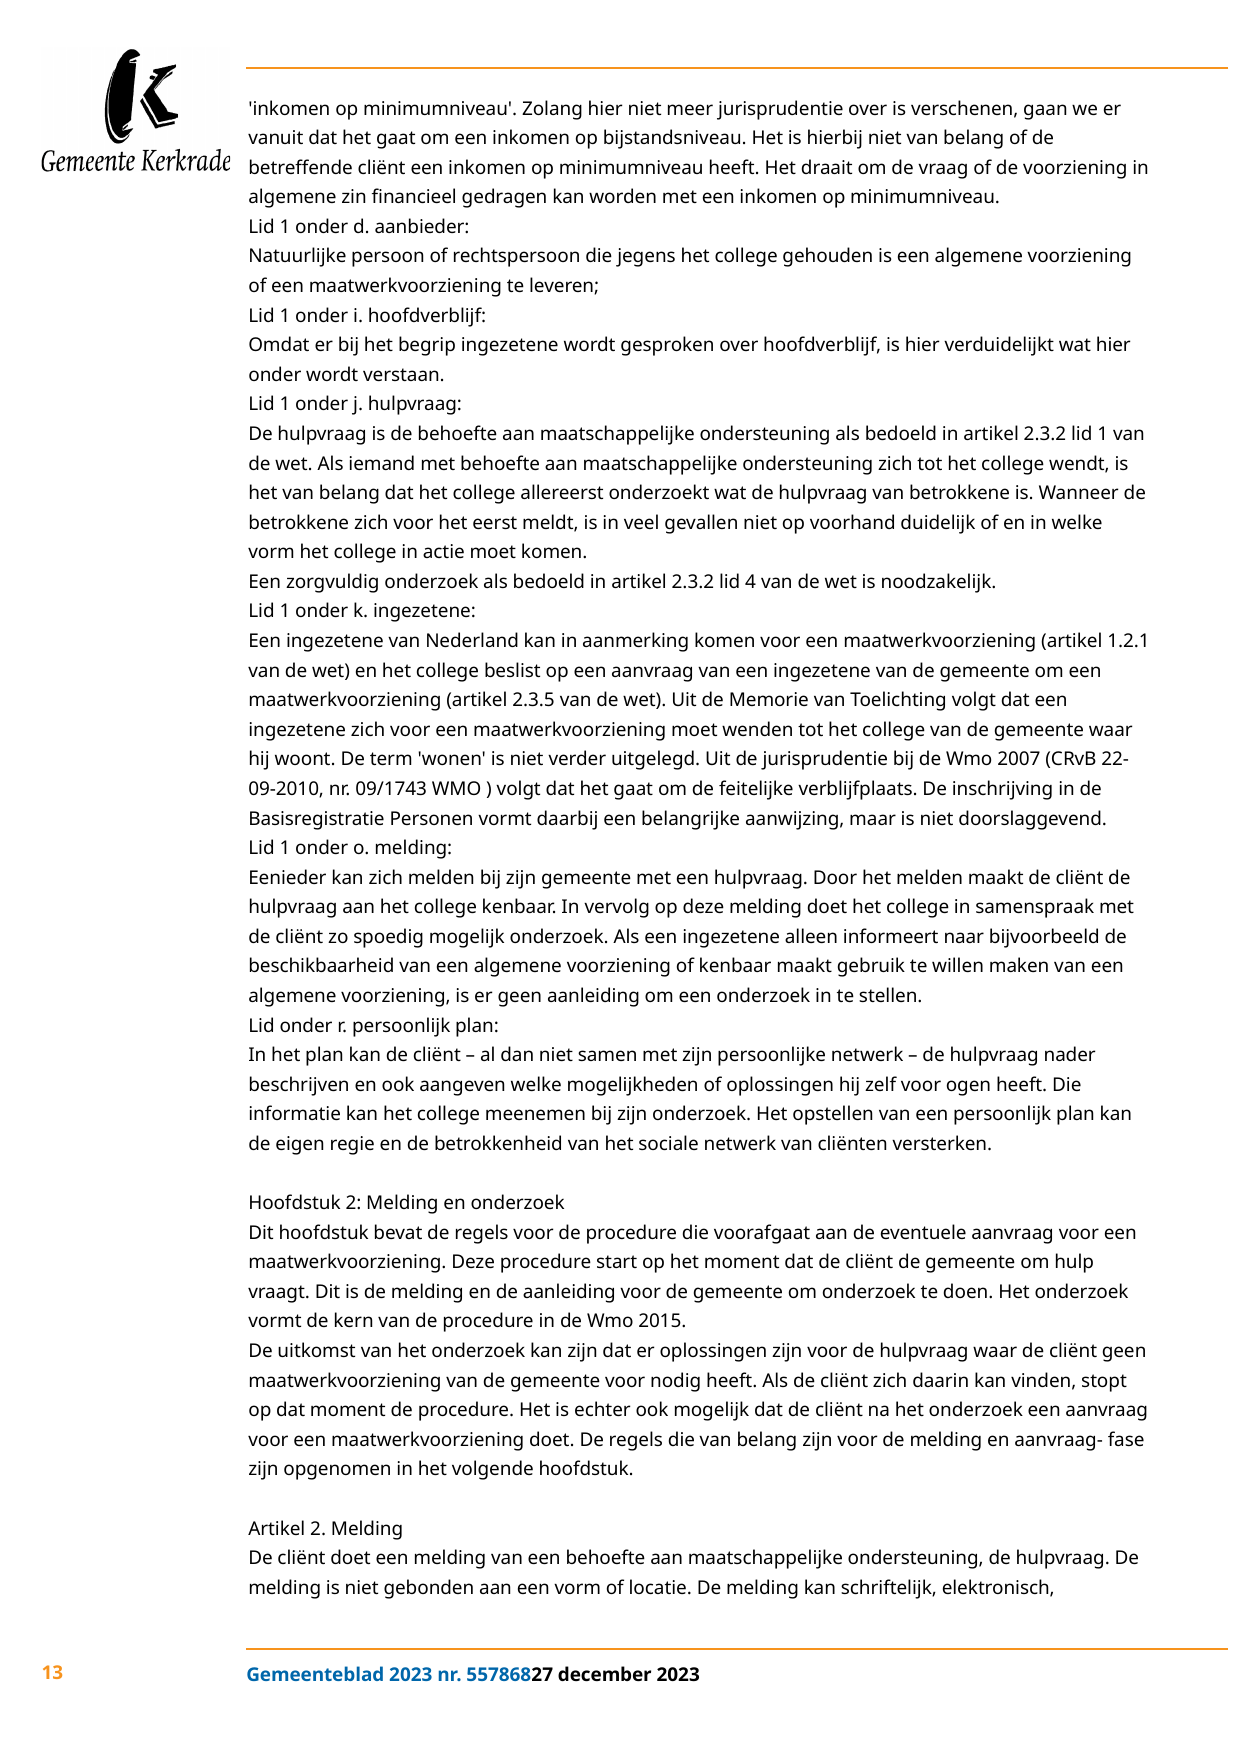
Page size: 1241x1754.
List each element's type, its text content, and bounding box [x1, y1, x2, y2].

text Een zorgvuldig onderzoek als bedoeld in artikel 2.3.2 lid 4 van de wet is noodzakelijk. [248, 568, 1152, 594]
text Lid 1 onder k. ingezetene: [248, 598, 1152, 623]
text 'inkomen op minimumniveau'. Zolang hier niet meer jurisprudentie over is verschenen, gaan we er vanuit dat het gaat om een inkomen op bijstandsniveau. Het is hierbij niet van belang of de betreffende cliënt een inkomen op minimumniveau heeft. Het draait om de vraag of de voorziening in algemene zin financieel gedragen kan worden met een inkomen op minimumniveau. [248, 95, 1152, 209]
text Hoofdstuk 2: Melding en onderzoek [248, 1189, 1152, 1215]
text Omdat er bij het begrip ingezetene wordt gesproken over hoofdverblijf, is hier verduidelijkt wat hier onder wordt verstaan. [248, 331, 1152, 387]
text Lid 1 onder d. aanbieder: [248, 213, 1152, 239]
text Artikel 2. Melding [248, 1515, 1152, 1541]
text De uitkomst van het onderzoek kan zijn dat er oplossingen zijn voor de hulpvraag waar de cliënt geen maatwerkvoorziening van de gemeente voor nodig heeft. Als de cliënt zich daarin kan vinden, stopt op dat moment de procedure. Het is echter ook mogelijk dat de cliënt na het onderzoek een aanvraag voor een maatwerkvoorziening doet. De regels die van belang zijn voor de melding en aanvraag- fase zijn opgenomen in het volgende hoofdstuk. [248, 1337, 1152, 1481]
text Lid 1 onder j. hulpvraag: [248, 391, 1152, 416]
text In het plan kan de cliënt – al dan niet samen met zijn persoonlijke netwerk – de hulpvraag nader beschrijven en ook aangeven welke mogelijkheden of oplossingen hij zelf voor ogen heeft. Die informatie kan het college meenemen bij zijn onderzoek. Het opstellen van een persoonlijk plan kan de eigen regie en de betrokkenheid van het sociale netwerk van cliënten versterken. [248, 1041, 1152, 1156]
text Eenieder kan zich melden bij zijn gemeente met een hulpvraag. Door het melden maakt de cliënt de hulpvraag aan het college kenbaar. In vervolg op deze melding doet het college in samenspraak met de cliënt zo spoedig mogelijk onderzoek. Als een ingezetene alleen informeert naar bijvoorbeeld de beschikbaarheid van een algemene voorziening of kenbaar maakt gebruik te willen maken van een algemene voorziening, is er geen aanleiding om een onderzoek in te stellen. [248, 864, 1152, 1008]
text Natuurlijke persoon of rechtspersoon die jegens het college gehouden is een algemene voorziening of een maatwerkvoorziening te leveren; [248, 243, 1152, 298]
text Lid 1 onder o. melding: [248, 834, 1152, 860]
text Lid 1 onder i. hoofdverblijf: [248, 302, 1152, 328]
text De hulpvraag is de behoefte aan maatschappelijke ondersteuning als bedoeld in artikel 2.3.2 lid 1 van de wet. Als iemand met behoefte aan maatschappelijke ondersteuning zich tot het college wendt, is het van belang dat het college allereerst onderzoekt wat de hulpvraag van betrokkene is. Wanneer de betrokkene zich voor het eerst meldt, is in veel gevallen niet op voorhand duidelijk of en in welke vorm het college in actie moet komen. [248, 420, 1152, 564]
text Een ingezetene van Nederland kan in aanmerking komen voor een maatwerkvoorziening (artikel 1.2.1 van de wet) en het college beslist op een aanvraag van een ingezetene van de gemeente om een maatwerkvoorziening (artikel 2.3.5 van de wet). Uit de Memorie van Toelichting volgt dat een ingezetene zich voor een maatwerkvoorziening moet wenden tot het college van de gemeente waar hij woont. De term 'wonen' is niet verder uitgelegd. Uit de jurisprudentie bij de Wmo 2007 (CRvB 22-09-2010, nr. 09/1743 WMO ) volgt dat het gaat om de feitelijke verblijfplaats. De inschrijving in de Basisregistratie Personen vormt daarbij een belangrijke aanwijzing, maar is niet doorslaggevend. [248, 627, 1152, 831]
text De cliënt doet een melding van een behoefte aan maatschappelijke ondersteuning, de hulpvraag. De melding is niet gebonden aan een vorm of locatie. De melding kan schriftelijk, elektronisch, [248, 1544, 1152, 1600]
text Dit hoofdstuk bevat de regels voor de procedure die voorafgaat aan de eventuele aanvraag voor een maatwerkvoorziening. Deze procedure start op het moment dat de cliënt de gemeente om hulp vraagt. Dit is de melding en de aanleiding voor de gemeente om onderzoek te doen. Het onderzoek vormt de kern van de procedure in de Wmo 2015. [248, 1219, 1152, 1333]
picture [41, 47, 231, 172]
text Lid onder r. persoonlijk plan: [248, 1012, 1152, 1038]
